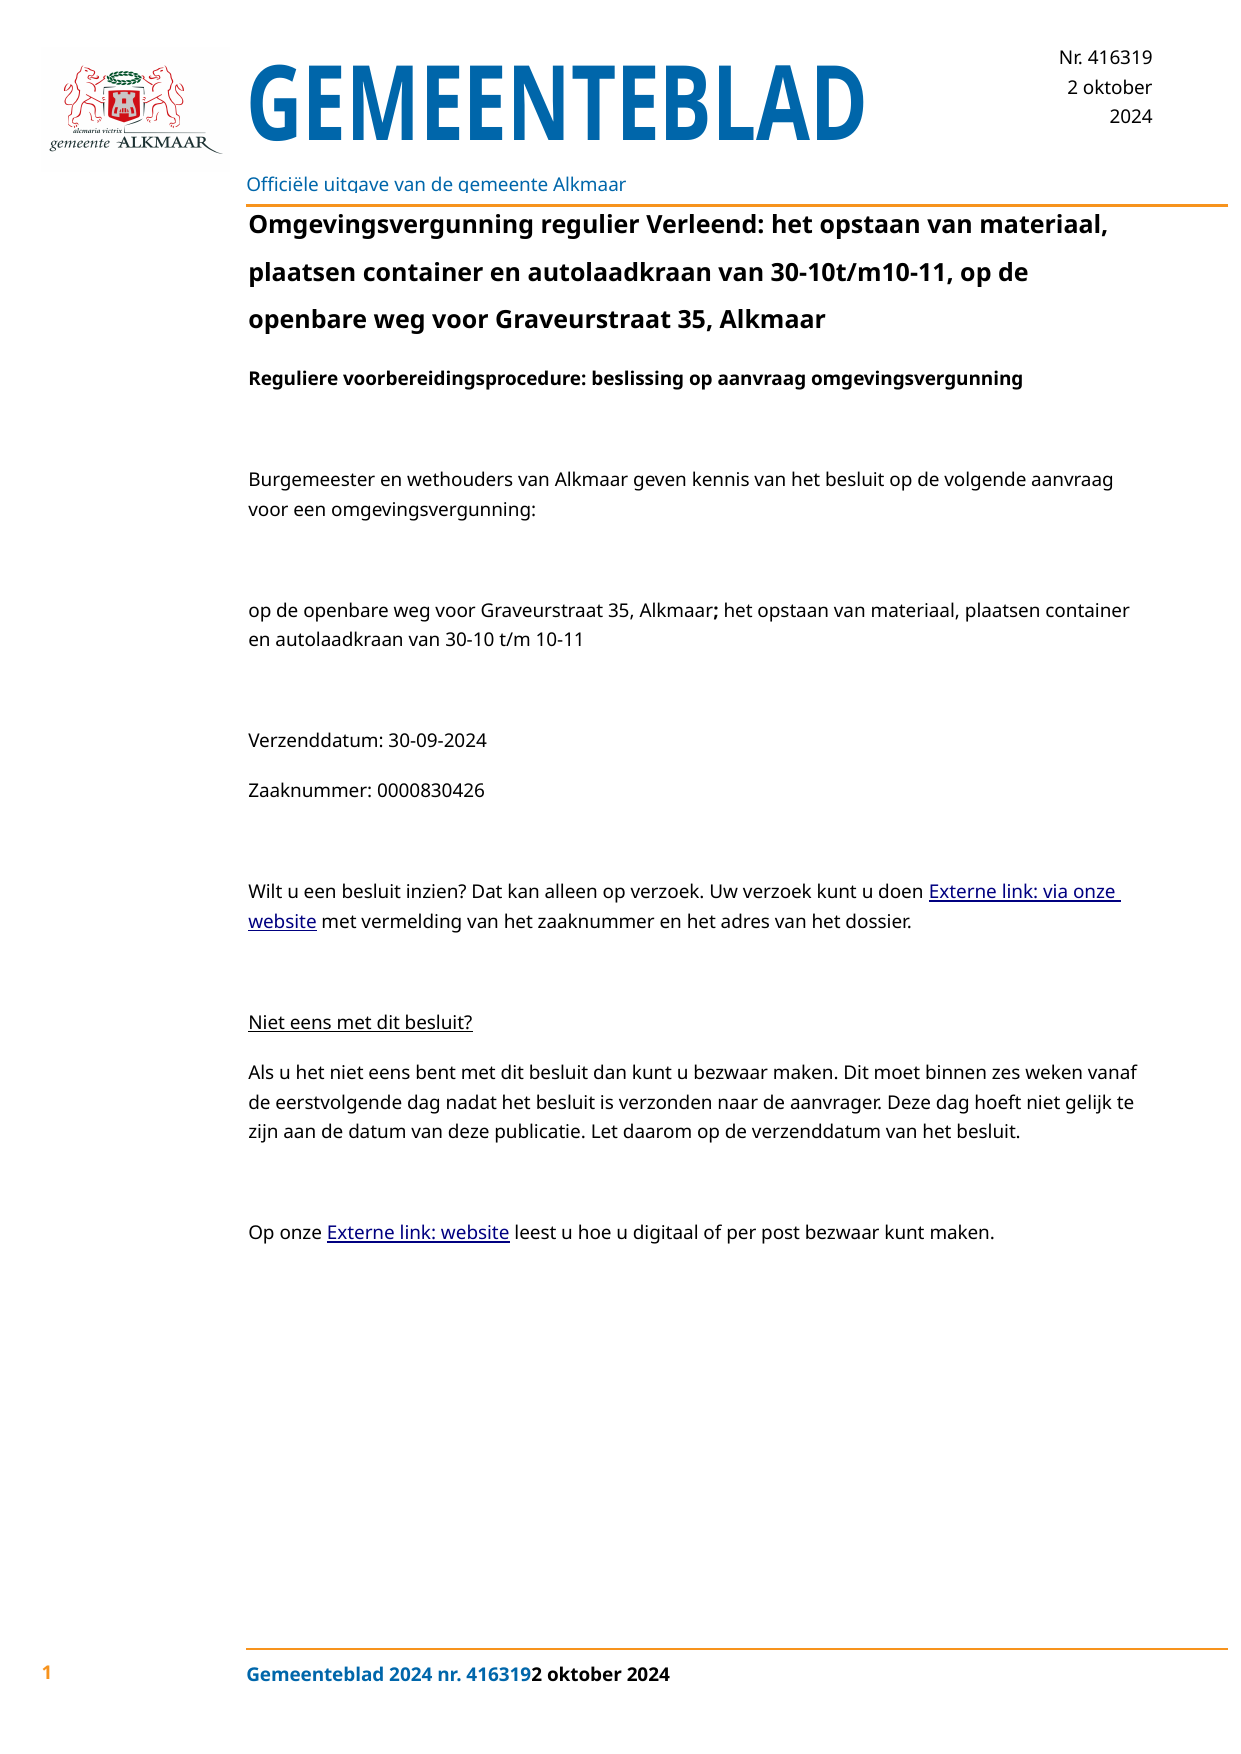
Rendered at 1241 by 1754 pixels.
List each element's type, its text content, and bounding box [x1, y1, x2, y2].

text Burgemeester en wethouders van Alkmaar geven kennis van het besluit op de volgende aanvraag voor een omgevingsvergunning: [248, 466, 1152, 522]
text Als u het niet eens bent met dit besluit dan kunt u bezwaar maken. Dit moet binnen zes weken vanaf de eerstvolgende dag nadat het besluit is verzonden naar de aanvrager. Deze dag hoeft niet gelijk te zijn aan de datum van deze publicatie. Let daarom op de verzenddatum van het besluit. [248, 1059, 1152, 1144]
text Verzenddatum: 30-09-2024 [248, 727, 1152, 753]
text Op onze Externe link: website leest u hoe u digitaal of per post bezwaar kunt maken. [248, 1219, 1152, 1245]
text op de openbare weg voor Graveurstraat 35, Alkmaar; het opstaan van materiaal, plaatsen container en autolaadkraan van 30-10 t/m 10-11 [248, 597, 1152, 652]
text Reguliere voorbereidingsprocedure: beslissing op aanvraag omgevingsvergunning [248, 366, 1152, 391]
picture [41, 47, 231, 172]
text Niet eens met dit besluit? [248, 1009, 1152, 1034]
text Zaaknummer: 0000830426 [248, 778, 1152, 803]
text Omgevingsvergunning regulier Verleend: het opstaan van materiaal, plaatsen container en autolaadkraan van 30-10t/m10-11, op de openbare weg voor Graveurstraat 35, Alkmaar [248, 207, 1152, 336]
text Wilt u een besluit inzien? Dat kan alleen op verzoek. Uw verzoek kunt u doen Externe link: via onze website met vermelding van het zaaknummer en het adres van het dossier. [248, 878, 1152, 934]
